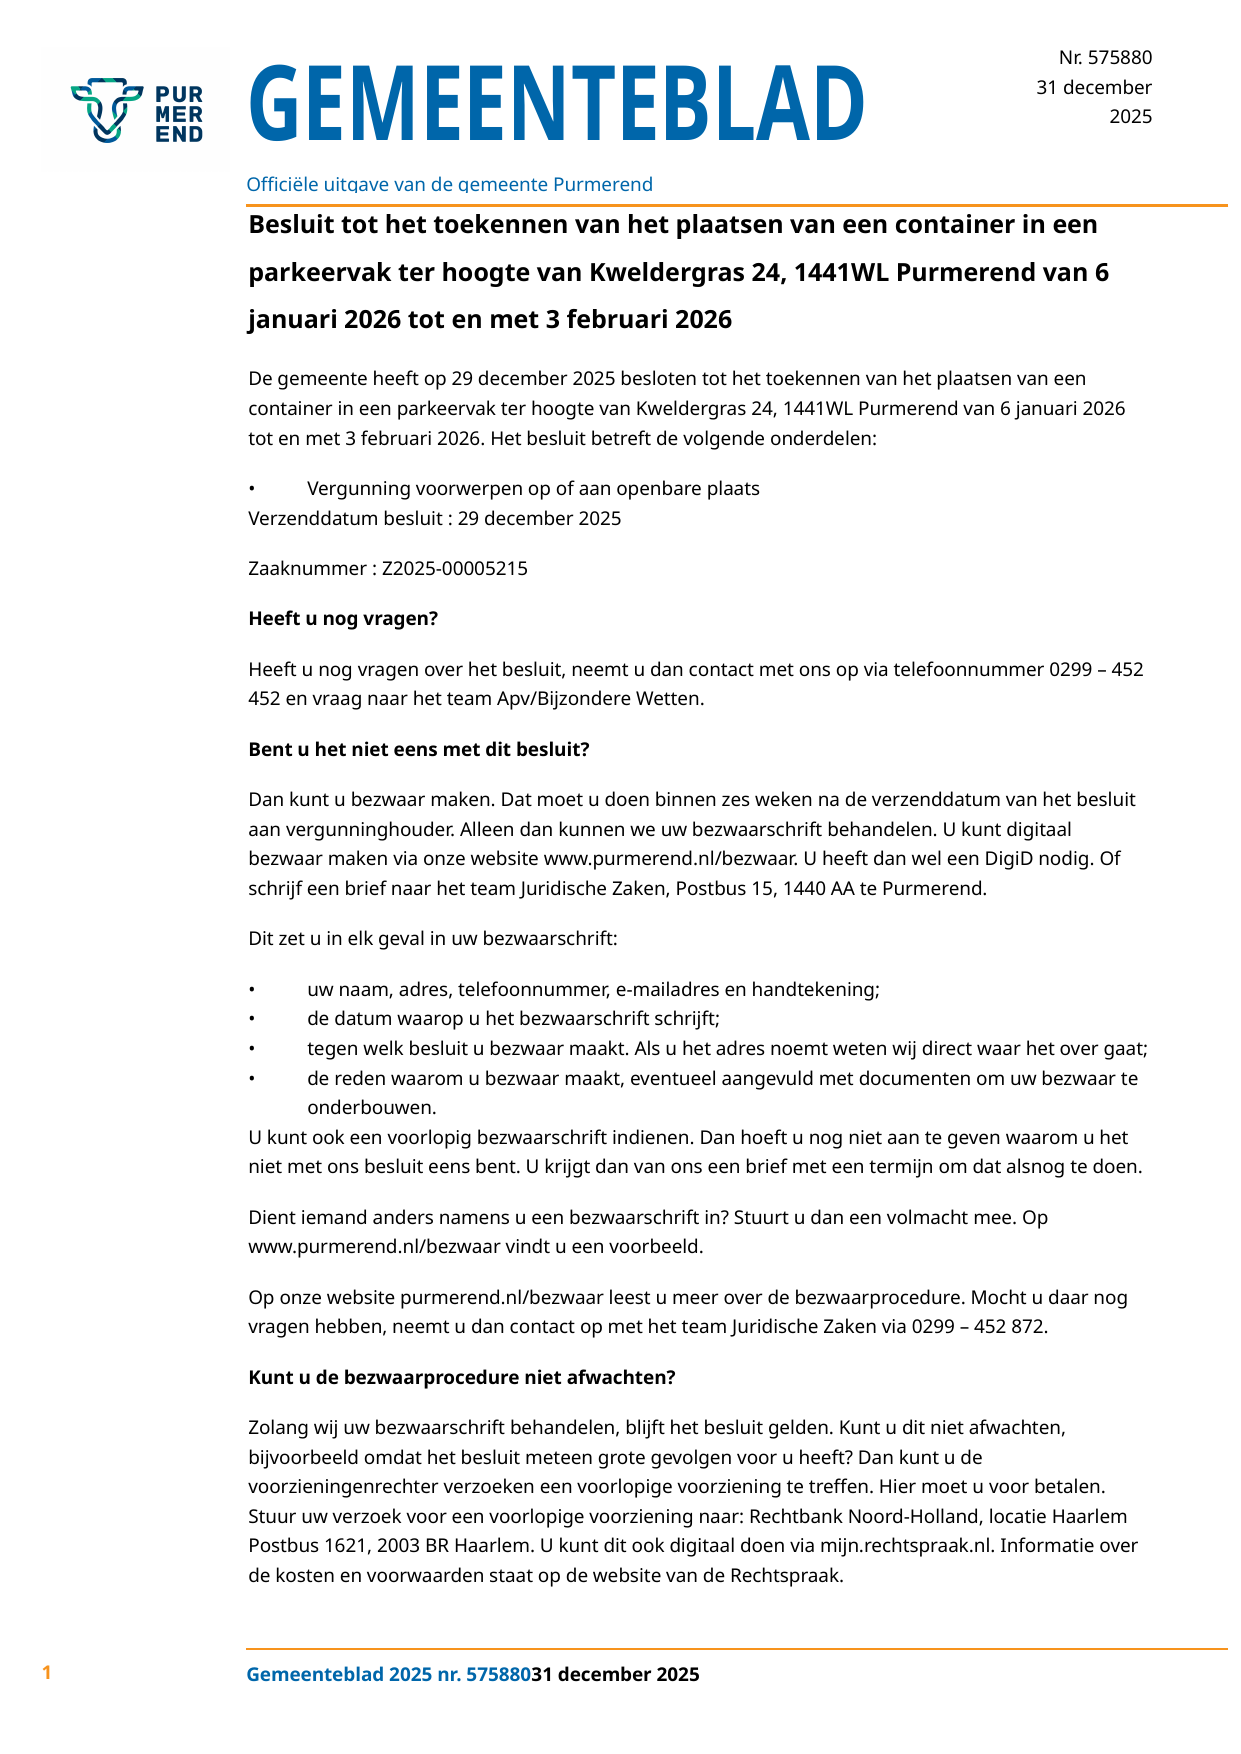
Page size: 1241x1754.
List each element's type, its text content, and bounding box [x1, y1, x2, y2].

text Bent u het niet eens met dit besluit? [248, 736, 1152, 762]
list Vergunning voorwerpen op of aan openbare plaats [248, 475, 1152, 501]
text Dan kunt u bezwaar maken. Dat moet u doen binnen zes weken na de verzenddatum van het besluit aan vergunninghouder. Alleen dan kunnen we uw bezwaarschrift behandelen. U kunt digitaal bezwaar maken via onze website www.purmerend.nl/bezwaar. U heeft dan wel een DigiD nodig. Of schrijf een brief naar het team Juridische Zaken, Postbus 15, 1440 AA te Purmerend. [248, 786, 1152, 901]
text Kunt u de bezwaarprocedure niet afwachten? [248, 1364, 1152, 1389]
text Heeft u nog vragen over het besluit, neemt u dan contact met ons op via telefoonnummer 0299 – 452 452 en vraag naar het team Apv/Bijzondere Wetten. [248, 656, 1152, 711]
list tegen welk besluit u bezwaar maakt. Als u het adres noemt weten wij direct waar het over gaat; [248, 1035, 1152, 1061]
text De gemeente heeft op 29 december 2025 besloten tot het toekennen van het plaatsen van een container in een parkeervak ter hoogte van Kweldergras 24, 1441WL Purmerend van 6 januari 2026 tot en met 3 februari 2026. Het besluit betreft de volgende onderdelen: [248, 366, 1152, 450]
text Dient iemand anders namens u een bezwaarschrift in? Stuurt u dan een volmacht mee. Op www.purmerend.nl/bezwaar vindt u een voorbeeld. [248, 1204, 1152, 1259]
text Heeft u nog vragen? [248, 606, 1152, 631]
text Verzenddatum besluit : 29 december 2025 [248, 505, 1152, 530]
list de datum waarop u het bezwaarschrift schrijft; [248, 1006, 1152, 1031]
text Op onze website purmerend.nl/bezwaar leest u meer over de bezwaarprocedure. Mocht u daar nog vragen hebben, neemt u dan contact op met het team Juridische Zaken via 0299 – 452 872. [248, 1284, 1152, 1339]
text Dit zet u in elk geval in uw bezwaarschrift: [248, 926, 1152, 951]
text Besluit tot het toekennen van het plaatsen van een container in een parkeervak ter hoogte van Kweldergras 24, 1441WL Purmerend van 6 januari 2026 tot en met 3 februari 2026 [248, 207, 1152, 336]
list uw naam, adres, telefoonnummer, e-mailadres en handtekening; [248, 976, 1152, 1002]
list de reden waarom u bezwaar maakt, eventueel aangevuld met documenten om uw bezwaar te onderbouwen. [248, 1065, 1152, 1120]
text Zolang wij uw bezwaarschrift behandelen, blijft het besluit gelden. Kunt u dit niet afwachten, bijvoorbeeld omdat het besluit meteen grote gevolgen voor u heeft? Dan kunt u de voorzieningenrechter verzoeken een voorlopige voorziening te treffen. Hier moet u voor betalen. Stuur uw verzoek voor een voorlopige voorziening naar: Rechtbank Noord-Holland, locatie Haarlem Postbus 1621, 2003 BR Haarlem. U kunt dit ook digitaal doen via mijn.rechtspraak.nl. Informatie over de kosten en voorwaarden staat op de website van de Rechtspraak. [248, 1414, 1152, 1588]
text U kunt ook een voorlopig bezwaarschrift indienen. Dan hoeft u nog niet aan te geven waarom u het niet met ons besluit eens bent. U krijgt dan van ons een brief met een termijn om dat alsnog te doen. [248, 1124, 1152, 1179]
text Zaaknummer : Z2025-00005215 [248, 555, 1152, 581]
picture [41, 47, 231, 172]
